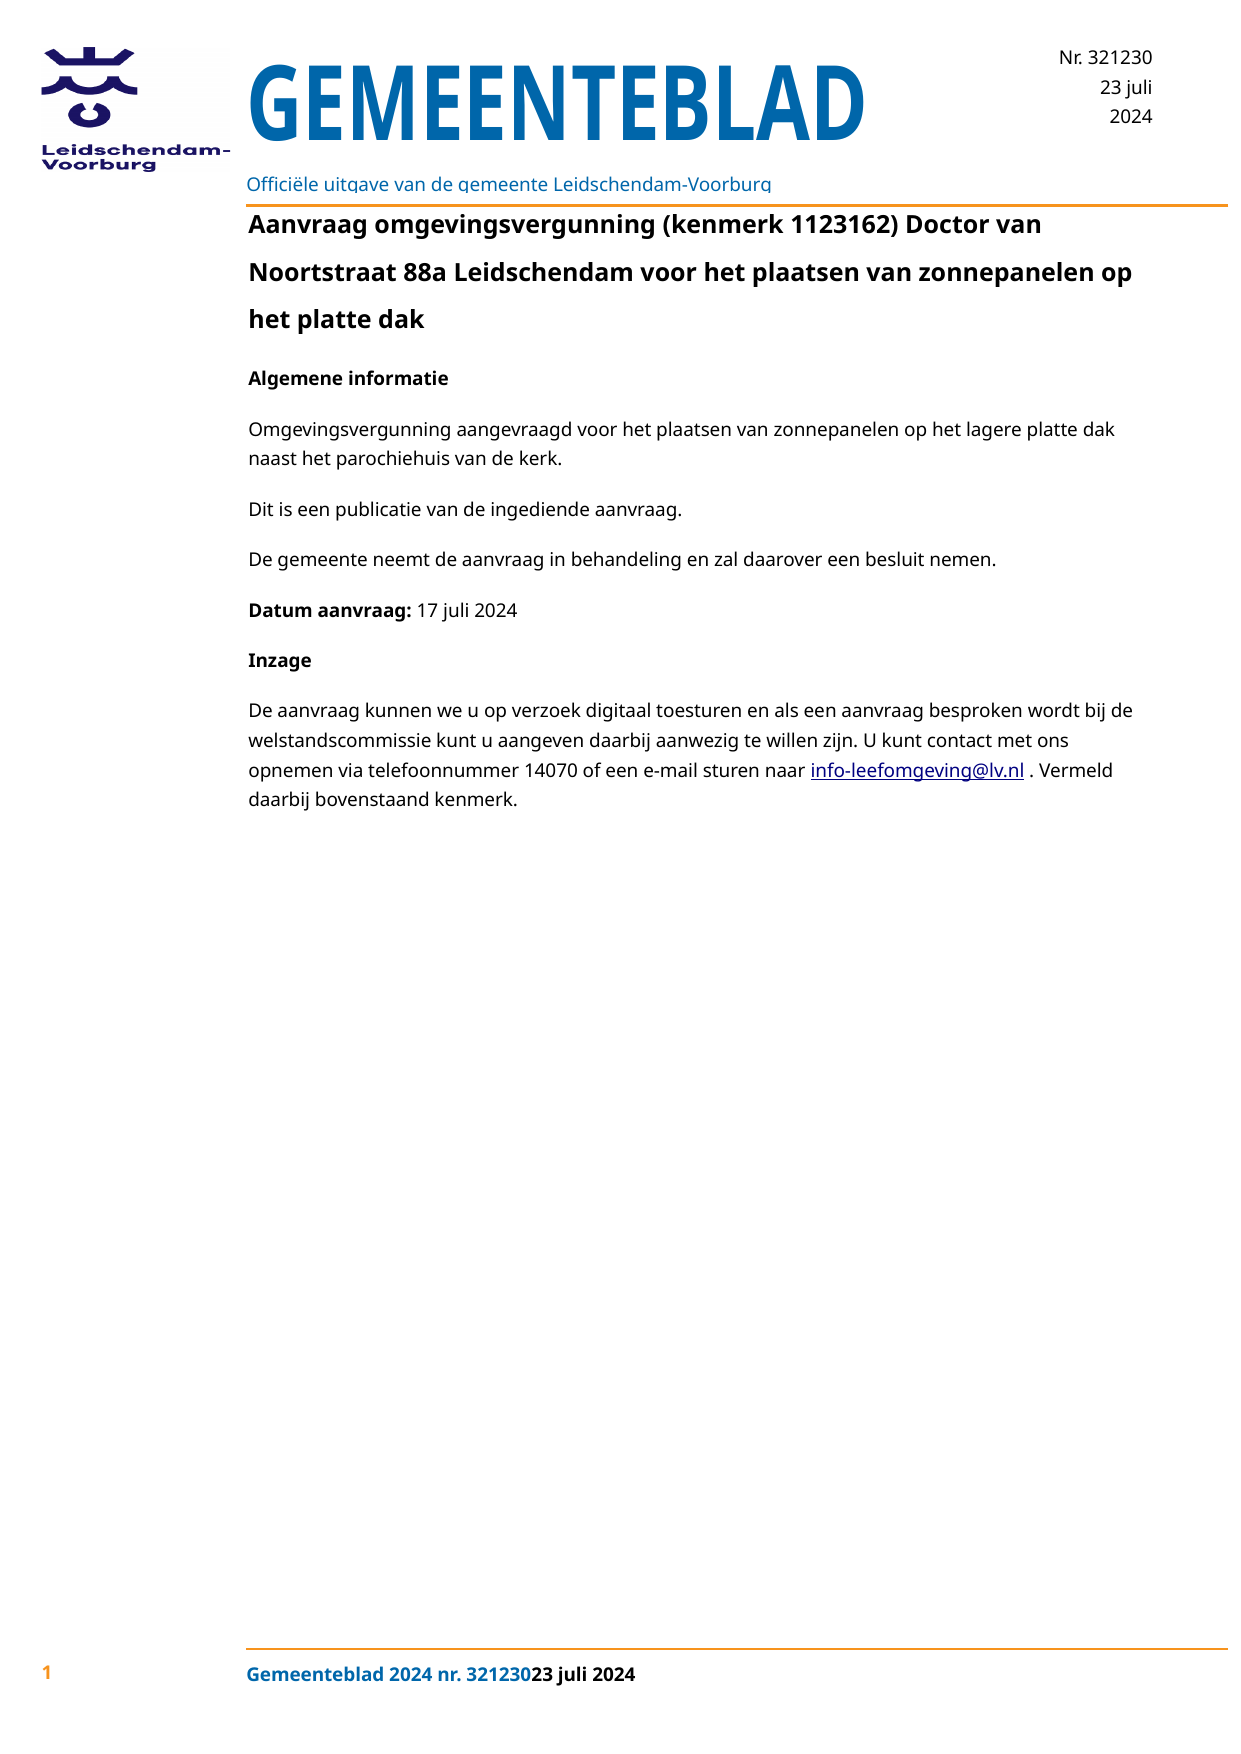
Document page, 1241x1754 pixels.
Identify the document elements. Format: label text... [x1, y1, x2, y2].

text Datum aanvraag: 17 juli 2024 [248, 597, 1152, 622]
text De aanvraag kunnen we u op verzoek digitaal toesturen en als een aanvraag besproken wordt bij de welstandscommissie kunt u aangeven daarbij aanwezig te willen zijn. U kunt contact met ons opnemen via telefoonnummer 14070 of een e-mail sturen naar info-leefomgeving@lv.nl . Vermeld daarbij bovenstaand kenmerk. [248, 698, 1152, 812]
text Aanvraag omgevingsvergunning (kenmerk 1123162) Doctor van Noortstraat 88a Leidschendam voor het plaatsen van zonnepanelen op het platte dak [248, 207, 1152, 336]
text Inzage [248, 647, 1152, 673]
text Algemene informatie [248, 366, 1152, 391]
text De gemeente neemt de aanvraag in behandeling en zal daarover een besluit nemen. [248, 546, 1152, 572]
text Omgevingsvergunning aangevraagd voor het plaatsen van zonnepanelen op het lagere platte dak naast het parochiehuis van de kerk. [248, 416, 1152, 471]
picture [41, 47, 231, 172]
text Dit is een publicatie van de ingediende aanvraag. [248, 496, 1152, 522]
